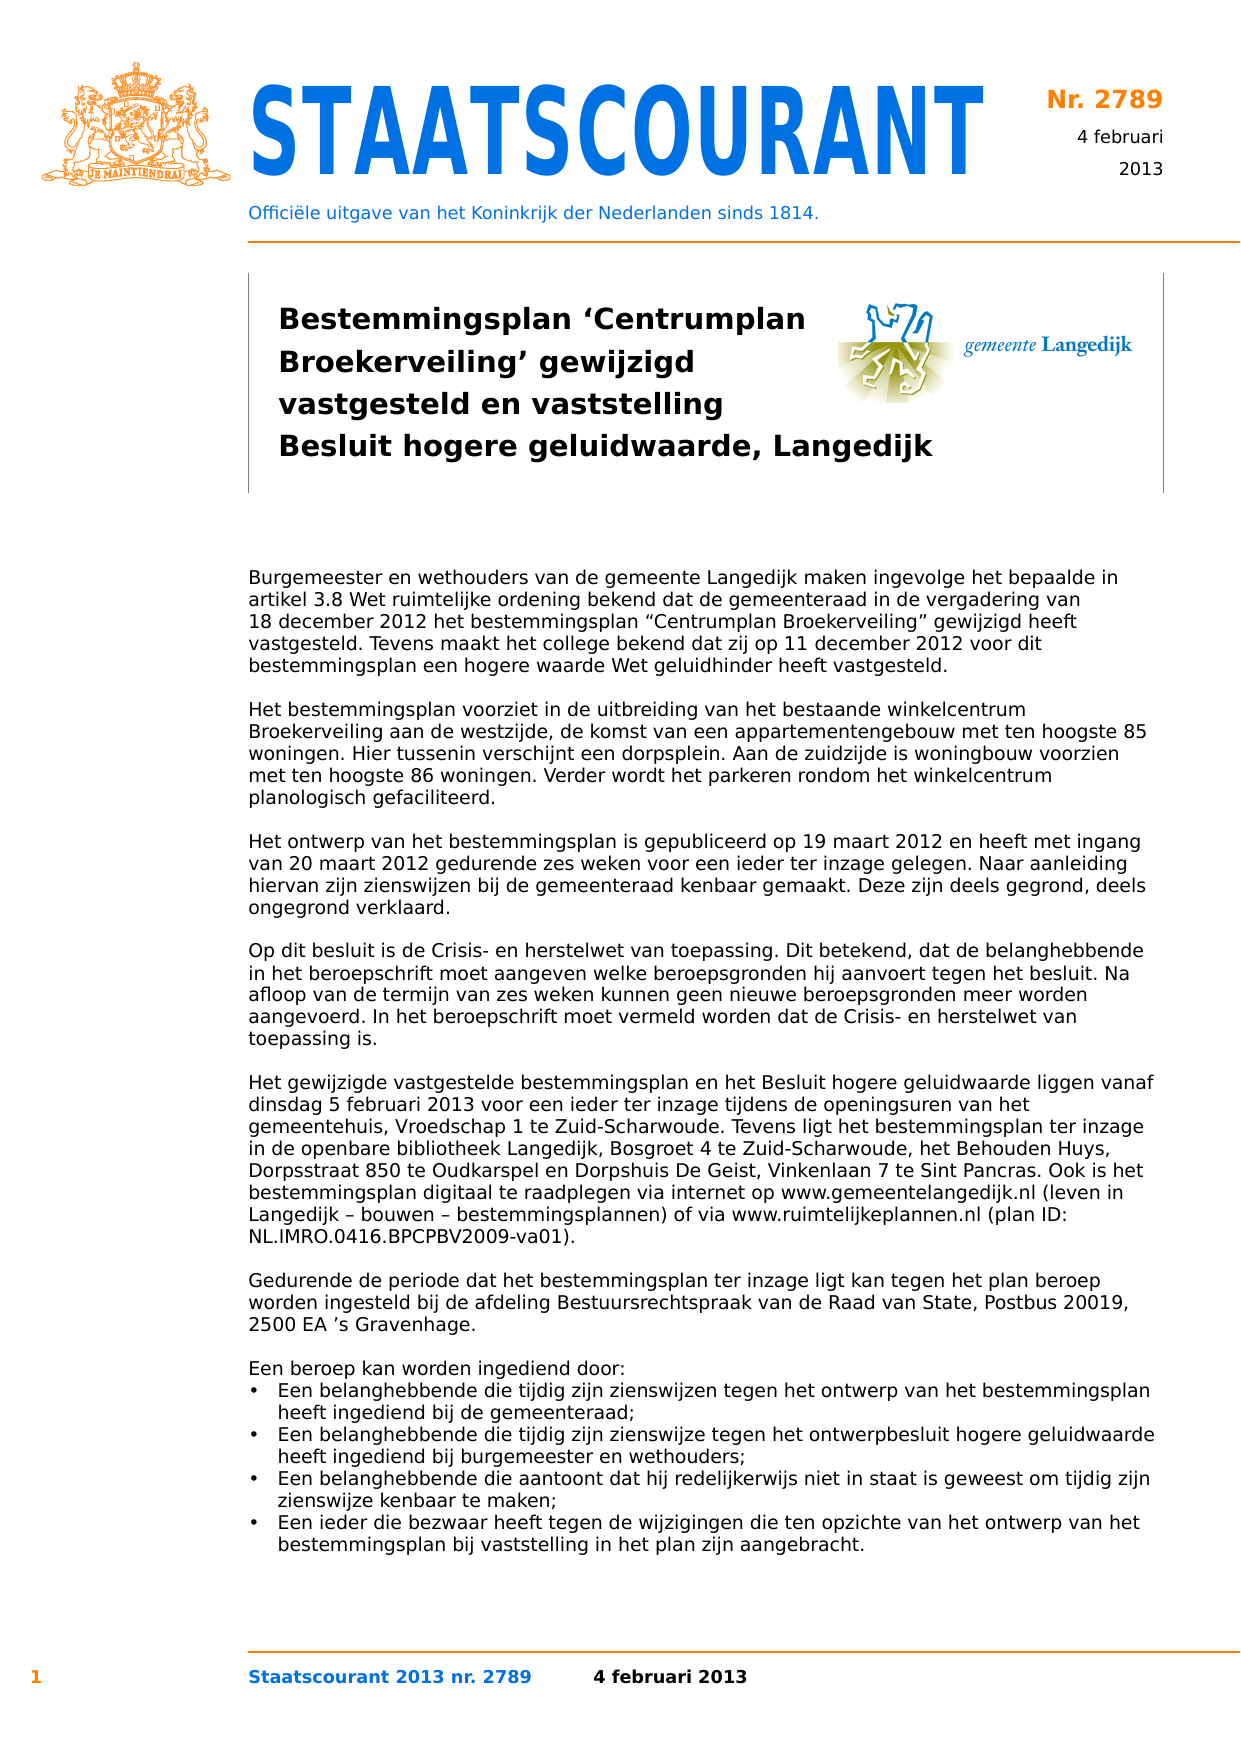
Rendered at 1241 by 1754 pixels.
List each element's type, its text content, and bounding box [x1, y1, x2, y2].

text Burgemeester en wethouders van de gemeente Langedijk maken ingevolge het bepaalde in artikel 3.8 Wet ruimtelijke ordening bekend dat de gemeenteraad in de vergadering van 18 december 2012 het bestemmingsplan “Centrumplan Broekerveiling” gewijzigd heeft vastgesteld. Tevens maakt het college bekend dat zij op 11 december 2012 voor dit bestemmingsplan een hogere waarde Wet geluidhinder heeft vastgesteld. [248, 567, 1163, 677]
table_cell 2013 [998, 153, 1240, 203]
table_cell 4 februari [998, 121, 1240, 153]
text Het bestemmingsplan voorziet in de uitbreiding van het bestaande winkelcentrum Broekerveiling aan de westzijde, de komst van een appartementengebouw met ten hoogste 85 woningen. Hier tussenin verschijnt een dorpsplein. Aan de zuidzijde is woningbouw voorzien met ten hoogste 86 woningen. Verder wordt het parkeren rondom het winkelcentrum planologisch gefaciliteerd. [248, 699, 1163, 809]
text • Een ieder die bezwaar heeft tegen de wijzigingen die ten opzichte van het ontwerp van het bestemmingsplan bij vaststelling in het plan zijn aangebracht. [248, 1512, 1163, 1556]
subtitle Bestemmingsplan ‘Centrumplan Broekerveiling’ gewijzigd vastgesteld en vaststelling Besluit hogere geluidwaarde, Langedijk [249, 273, 1163, 493]
text • Een belanghebbende die aantoont dat hij redelijkerwijs niet in staat is geweest om tijdig zijn zienswijze kenbaar te maken; [248, 1468, 1163, 1512]
text Het gewijzigde vastgestelde bestemmingsplan en het Besluit hogere geluidwaarde liggen vanaf dinsdag 5 februari 2013 voor een ieder ter inzage tijdens de openingsuren van het gemeentehuis, Vroedschap 1 te Zuid-Scharwoude. Tevens ligt het bestemmingsplan ter inzage in de openbare bibliotheek Langedijk, Bosgroet 4 te Zuid-Scharwoude, het Behouden Huys, Dorpsstraat 850 te Oudkarspel en Dorpshuis De Geist, Vinkenlaan 7 te Sint Pancras. Ook is het bestemmingsplan digitaal te raadplegen via internet op www.gemeentelangedijk.nl (leven in Langedijk – bouwen – bestemmingsplannen) of via www.ruimtelijkeplannen.nl (plan ID: NL.IMRO.0416.BPCPBV2009-va01). [248, 1072, 1163, 1248]
text Gedurende de periode dat het bestemmingsplan ter inzage ligt kan tegen het plan beroep worden ingesteld bij de afdeling Bestuursrechtspraak van de Raad van State, Postbus 20019, 2500 EA ’s Gravenhage. [248, 1270, 1163, 1336]
table_header Nr. 2789 [998, 62, 1240, 121]
text • Een belanghebbende die tijdig zijn zienswijzen tegen het ontwerp van het bestemmingsplan heeft ingediend bij de gemeenteraad; [248, 1380, 1163, 1424]
table_cell Officiële uitgave van het Koninkrijk der Nederlanden sinds 1814. [248, 203, 1240, 241]
text Een beroep kan worden ingediend door: [248, 1358, 1163, 1380]
table_header STAATSCOURANT [248, 62, 998, 203]
picture [41, 62, 231, 186]
text Op dit besluit is de Crisis- en herstelwet van toepassing. Dit betekend, dat de belanghebbende in het beroepschrift moet aangeven welke beroepsgronden hij aanvoert tegen het besluit. Na afloop van de termijn van zes weken kunnen geen nieuwe beroepsgronden meer worden aangevoerd. In het beroepschrift moet vermeld worden dat de Crisis- en herstelwet van toepassing is. [248, 940, 1163, 1050]
text Het ontwerp van het bestemmingsplan is gepubliceerd op 19 maart 2012 en heeft met ingang van 20 maart 2012 gedurende zes weken voor een ieder ter inzage gelegen. Naar aanleiding hiervan zijn zienswijzen bij de gemeenteraad kenbaar gemaakt. Deze zijn deels gegrond, deels ongegrond verklaard. [248, 831, 1163, 918]
text • Een belanghebbende die tijdig zijn zienswijze tegen het ontwerpbesluit hogere geluidwaarde heeft ingediend bij burgemeester en wethouders; [248, 1424, 1163, 1468]
table_header [25, 62, 248, 241]
picture [838, 302, 1134, 403]
